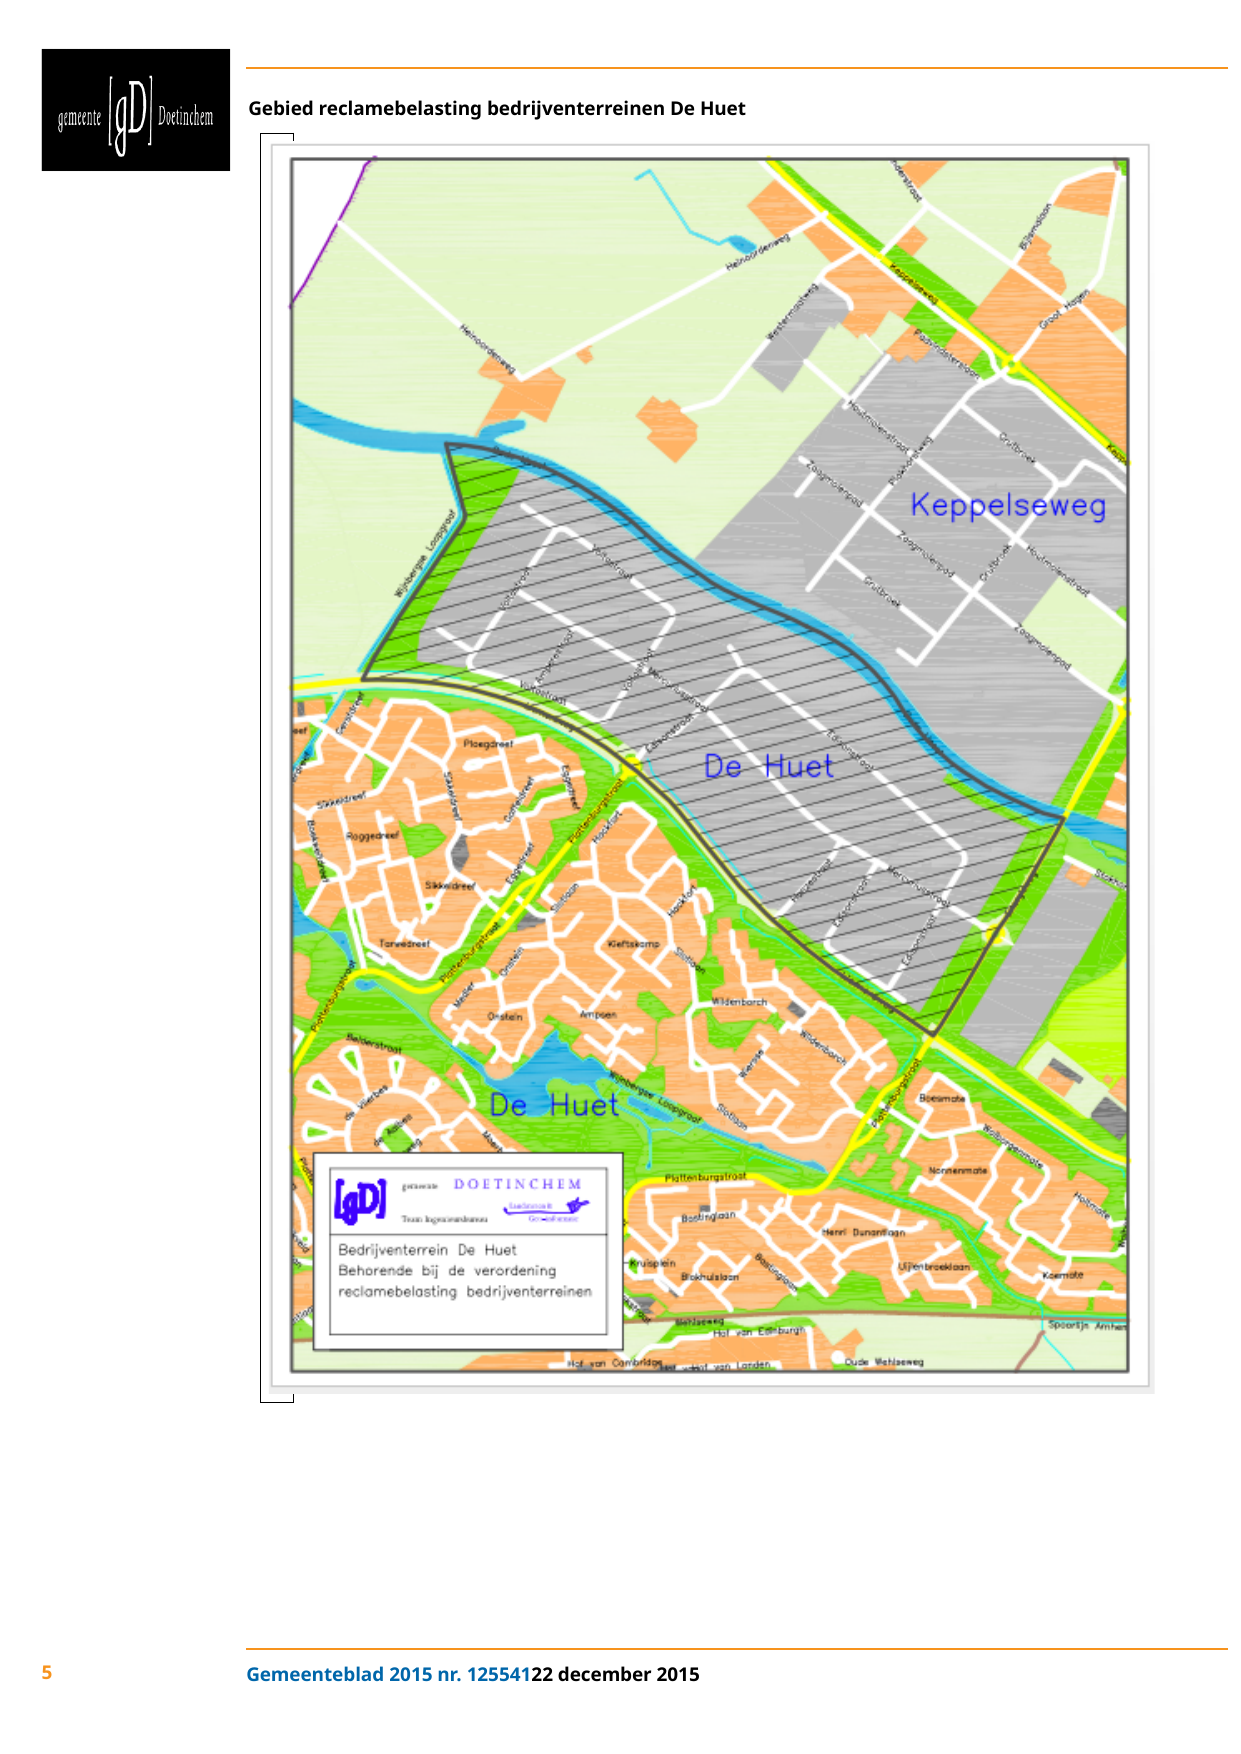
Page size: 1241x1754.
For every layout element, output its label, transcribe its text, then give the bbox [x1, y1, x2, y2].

picture [268, 141, 1155, 1394]
text Gebied reclamebelasting bedrijventerreinen De Huet [248, 95, 1152, 121]
picture [41, 47, 231, 172]
